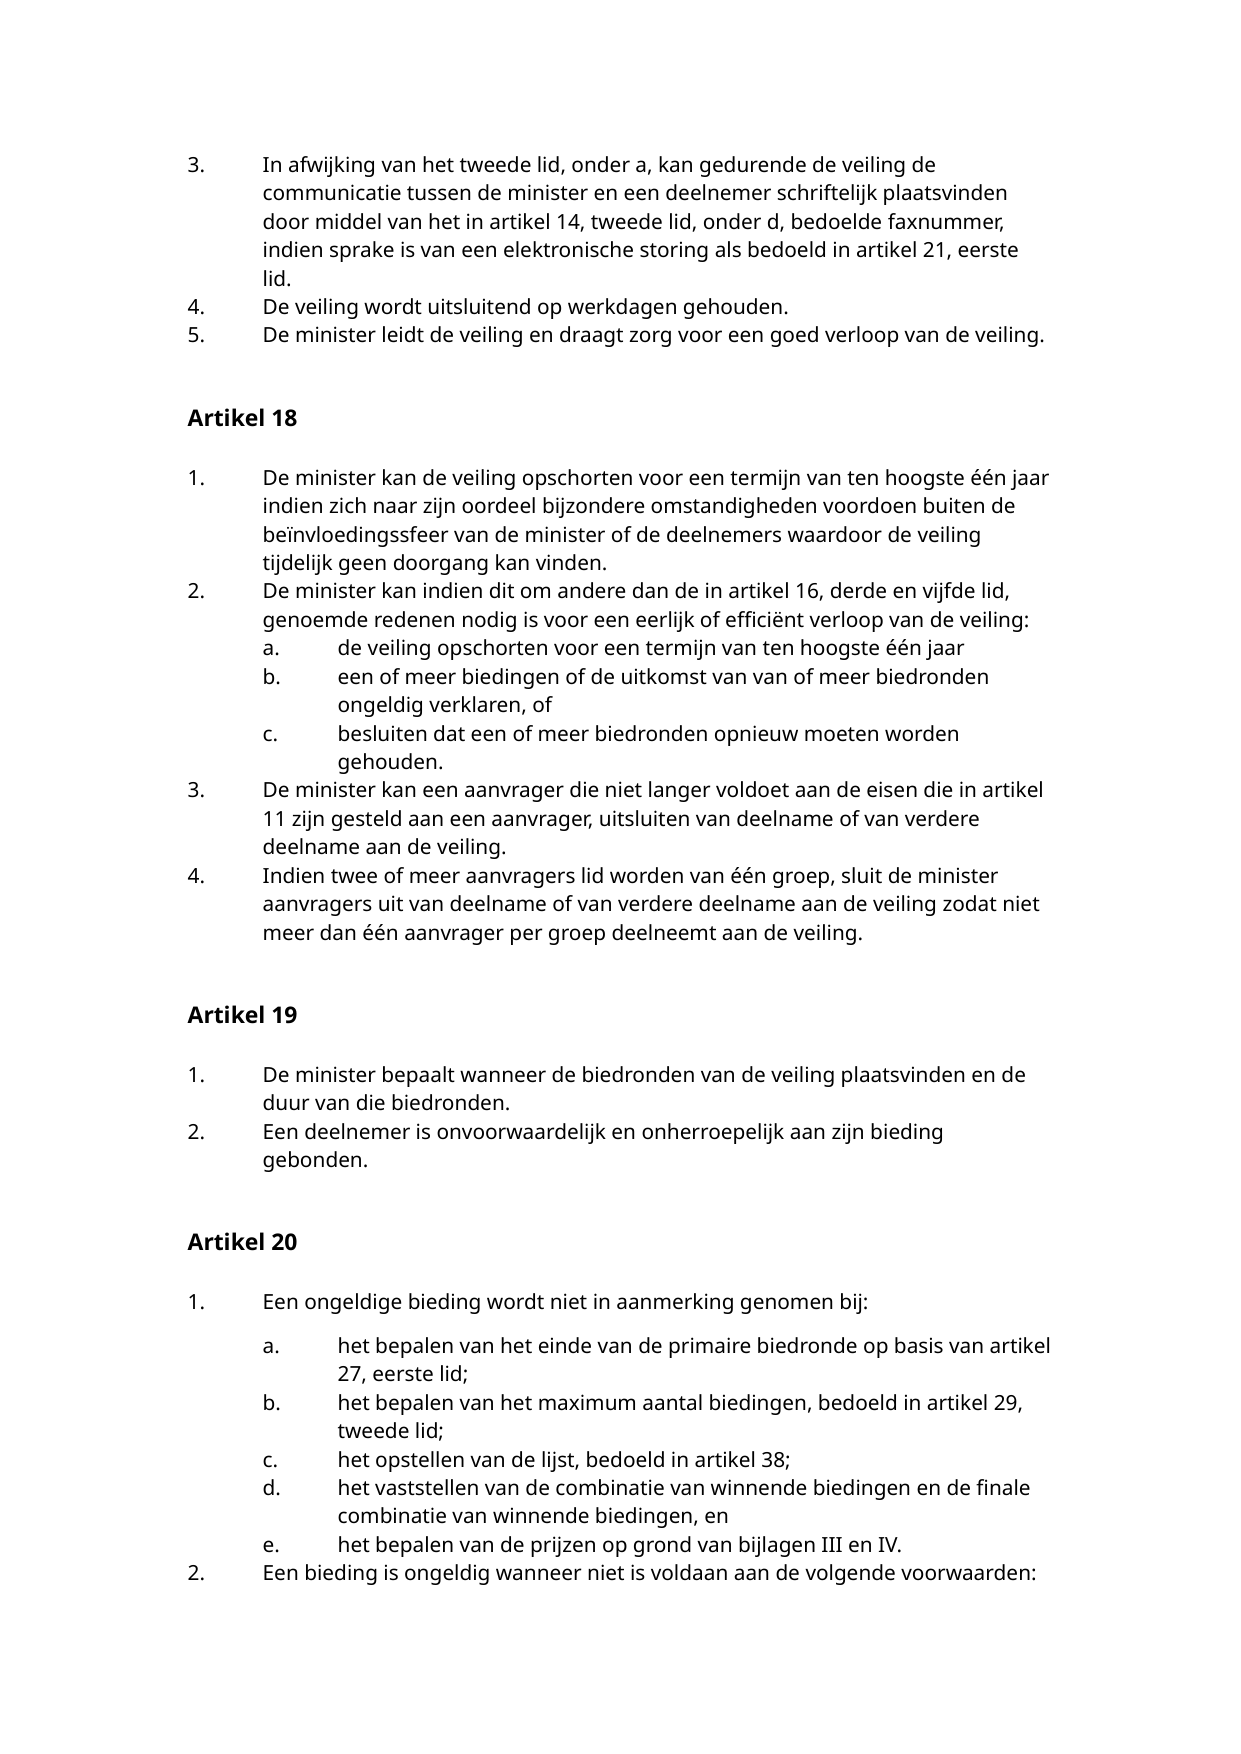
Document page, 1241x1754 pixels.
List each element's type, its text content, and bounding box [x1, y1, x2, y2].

list besluiten dat een of meer biedronden opnieuw moeten worden gehouden. [262, 719, 1053, 776]
list het vaststellen van de combinatie van winnende biedingen en de finale combinatie van winnende biedingen, en [262, 1473, 1053, 1530]
subtitle Artikel 19 [187, 999, 1053, 1030]
list Indien twee of meer aanvragers lid worden van één groep, sluit de minister aanvragers uit van deelname of van verdere deelname aan de veiling zodat niet meer dan één aanvrager per groep deelneemt aan de veiling. [187, 861, 1053, 946]
list De minister leidt de veiling en draagt zorg voor een goed verloop van de veiling. [187, 321, 1053, 349]
list De minister kan een aanvrager die niet langer voldoet aan de eisen die in artikel 11 zijn gesteld aan een aanvrager, uitsluiten van deelname of van verdere deelname aan de veiling. [187, 776, 1053, 861]
list het bepalen van het einde van de primaire biedronde op basis van artikel 27, eerste lid; [262, 1331, 1053, 1388]
list een of meer biedingen of de uitkomst van van of meer biedronden ongeldig verklaren, of [262, 662, 1053, 719]
subtitle Artikel 18 [187, 402, 1053, 433]
list De minister kan de veiling opschorten voor een termijn van ten hoogste één jaar indien zich naar zijn oordeel bijzondere omstandigheden voordoen buiten de beïnvloedingssfeer van de minister of de deelnemers waardoor de veiling tijdelijk geen doorgang kan vinden. [187, 463, 1053, 577]
list het bepalen van de prijzen op grond van bijlagen III en IV. [262, 1530, 1053, 1558]
list het opstellen van de lijst, bedoeld in artikel 38; [262, 1445, 1053, 1473]
list De veiling wordt uitsluitend op werkdagen gehouden. [187, 292, 1053, 321]
list De minister bepaalt wanneer de biedronden van de veiling plaatsvinden en de duur van die biedronden. [187, 1060, 1053, 1117]
list de veiling opschorten voor een termijn van ten hoogste één jaar [262, 633, 1053, 662]
list In afwijking van het tweede lid, onder a, kan gedurende de veiling de communicatie tussen de minister en een deelnemer schriftelijk plaatsvinden door middel van het in artikel 14, tweede lid, onder d, bedoelde faxnummer, indien sprake is van een elektronische storing als bedoeld in artikel 21, eerste lid. [187, 150, 1053, 292]
subtitle Artikel 20 [187, 1226, 1053, 1257]
list Een ongeldige bieding wordt niet in aanmerking genomen bij: [187, 1287, 1053, 1316]
list Een bieding is ongeldig wanneer niet is voldaan aan de volgende voorwaarden: [187, 1558, 1053, 1587]
list het bepalen van het maximum aantal biedingen, bedoeld in artikel 29, tweede lid; [262, 1388, 1053, 1445]
list De minister kan indien dit om andere dan de in artikel 16, derde en vijfde lid, genoemde redenen nodig is voor een eerlijk of efficiënt verloop van de veiling: [187, 577, 1053, 633]
list Een deelnemer is onvoorwaardelijk en onherroepelijk aan zijn bieding gebonden. [187, 1117, 1053, 1174]
